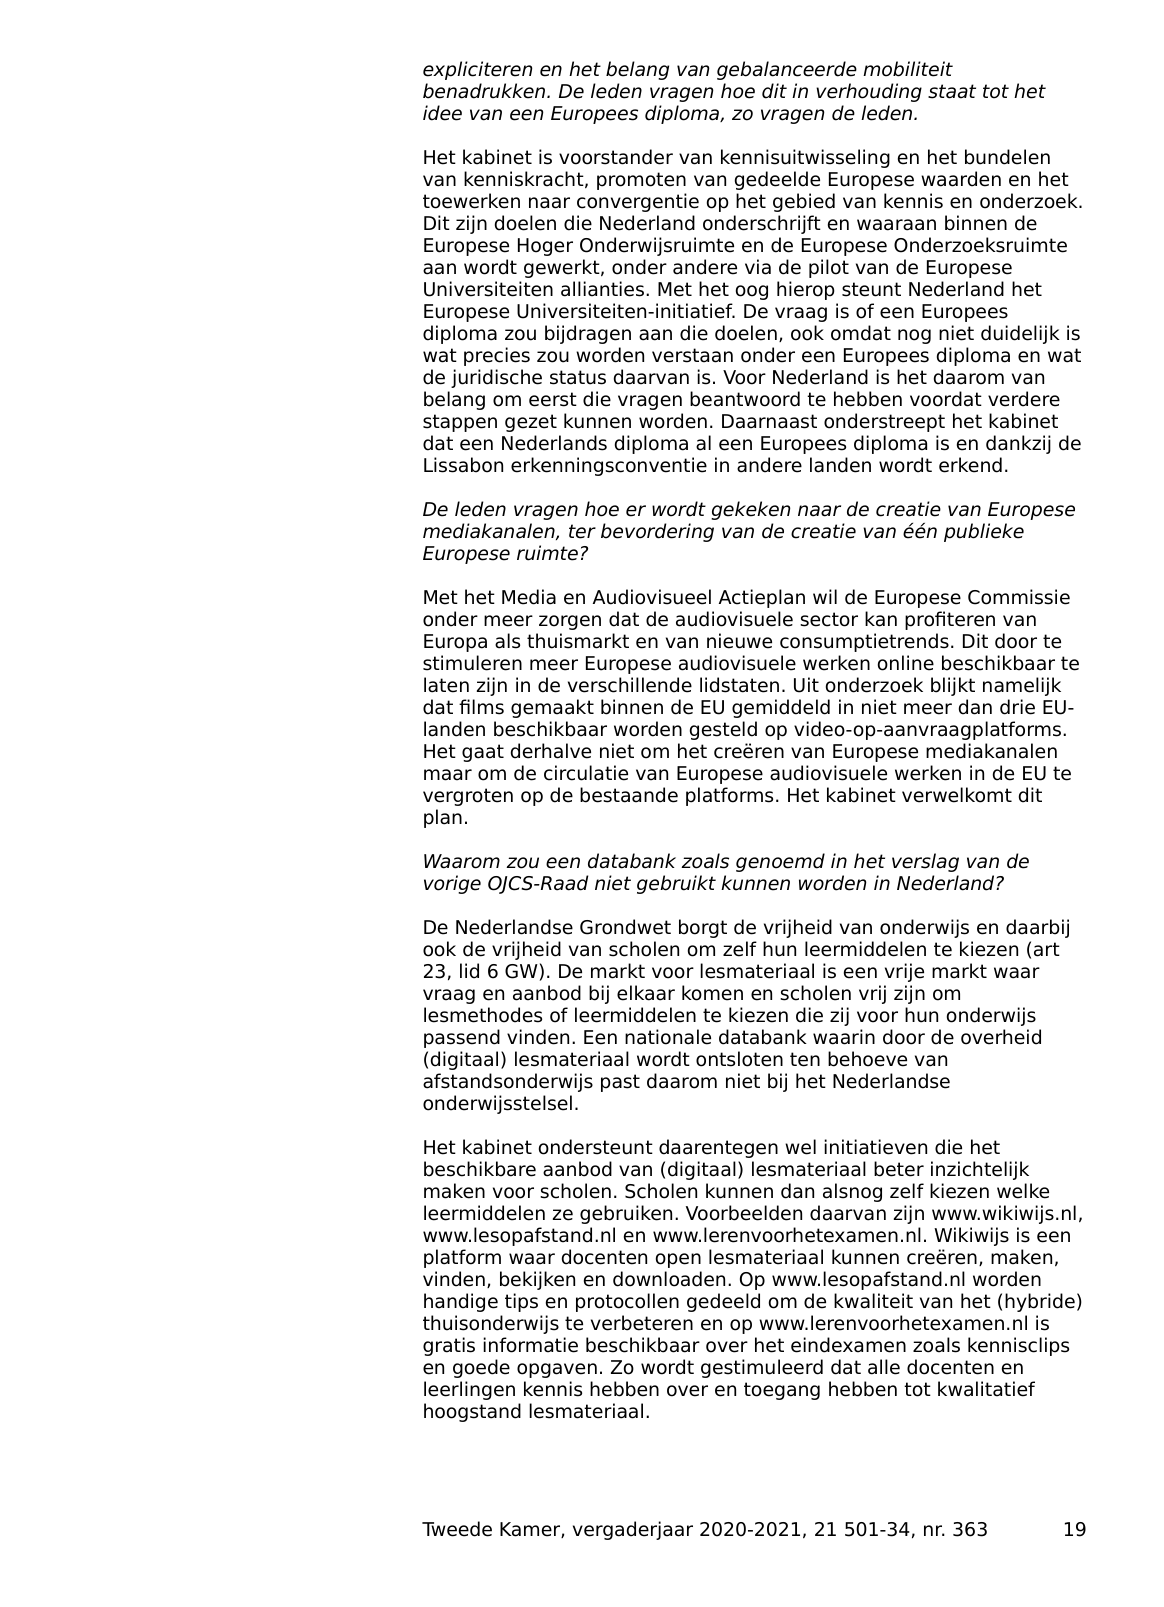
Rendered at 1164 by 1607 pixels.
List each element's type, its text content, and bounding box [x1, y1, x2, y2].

text Het kabinet is voorstander van kennisuitwisseling en het bundelen van kenniskracht, promoten van gedeelde Europese waarden en het toewerken naar convergentie op het gebied van kennis en onderzoek. Dit zijn doelen die Nederland onderschrijft en waaraan binnen de Europese Hoger Onderwijsruimte en de Europese Onderzoeksruimte aan wordt gewerkt, onder andere via de pilot van de Europese Universiteiten allianties. Met het oog hierop steunt Nederland het Europese Universiteiten-initiatief. De vraag is of een Europees diploma zou bijdragen aan die doelen, ook omdat nog niet duidelijk is wat precies zou worden verstaan onder een Europees diploma en wat de juridische status daarvan is. Voor Nederland is het daarom van belang om eerst die vragen beantwoord te hebben voordat verdere stappen gezet kunnen worden. Daarnaast onderstreept het kabinet dat een Nederlands diploma al een Europees diploma is en dankzij de Lissabon erkenningsconventie in andere landen wordt erkend. [422, 147, 1087, 477]
text expliciteren en het belang van gebalanceerde mobiliteit benadrukken. De leden vragen hoe dit in verhouding staat tot het idee van een Europees diploma, zo vragen de leden. [422, 59, 1087, 125]
text Met het Media en Audiovisueel Actieplan wil de Europese Commissie onder meer zorgen dat de audiovisuele sector kan profiteren van Europa als thuismarkt en van nieuwe consumptietrends. Dit door te stimuleren meer Europese audiovisuele werken online beschikbaar te laten zijn in de verschillende lidstaten. Uit onderzoek blijkt namelijk dat films gemaakt binnen de EU gemiddeld in niet meer dan drie EU-landen beschikbaar worden gesteld op video-op-aanvraagplatforms. Het gaat derhalve niet om het creëren van Europese mediakanalen maar om de circulatie van Europese audiovisuele werken in de EU te vergroten op de bestaande platforms. Het kabinet verwelkomt dit plan. [422, 587, 1087, 829]
text Waarom zou een databank zoals genoemd in het verslag van de vorige OJCS-Raad niet gebruikt kunnen worden in Nederland? [422, 851, 1087, 895]
text De leden vragen hoe er wordt gekeken naar de creatie van Europese mediakanalen, ter bevordering van de creatie van één publieke Europese ruimte? [422, 499, 1087, 565]
text De Nederlandse Grondwet borgt de vrijheid van onderwijs en daarbij ook de vrijheid van scholen om zelf hun leermiddelen te kiezen (art 23, lid 6 GW). De markt voor lesmateriaal is een vrije markt waar vraag en aanbod bij elkaar komen en scholen vrij zijn om lesmethodes of leermiddelen te kiezen die zij voor hun onderwijs passend vinden. Een nationale databank waarin door de overheid (digitaal) lesmateriaal wordt ontsloten ten behoeve van afstandsonderwijs past daarom niet bij het Nederlandse onderwijsstelsel. [422, 917, 1087, 1115]
text Het kabinet ondersteunt daarentegen wel initiatieven die het beschikbare aanbod van (digitaal) lesmateriaal beter inzichtelijk maken voor scholen. Scholen kunnen dan alsnog zelf kiezen welke leermiddelen ze gebruiken. Voorbeelden daarvan zijn www.wikiwijs.nl, www.lesopafstand.nl en www.lerenvoorhetexamen.nl. Wikiwijs is een platform waar docenten open lesmateriaal kunnen creëren, maken, vinden, bekijken en downloaden. Op www.lesopafstand.nl worden handige tips en protocollen gedeeld om de kwaliteit van het (hybride) thuisonderwijs te verbeteren en op www.lerenvoorhetexamen.nl is gratis informatie beschikbaar over het eindexamen zoals kennisclips en goede opgaven. Zo wordt gestimuleerd dat alle docenten en leerlingen kennis hebben over en toegang hebben tot kwalitatief hoogstand lesmateriaal. [422, 1137, 1087, 1423]
